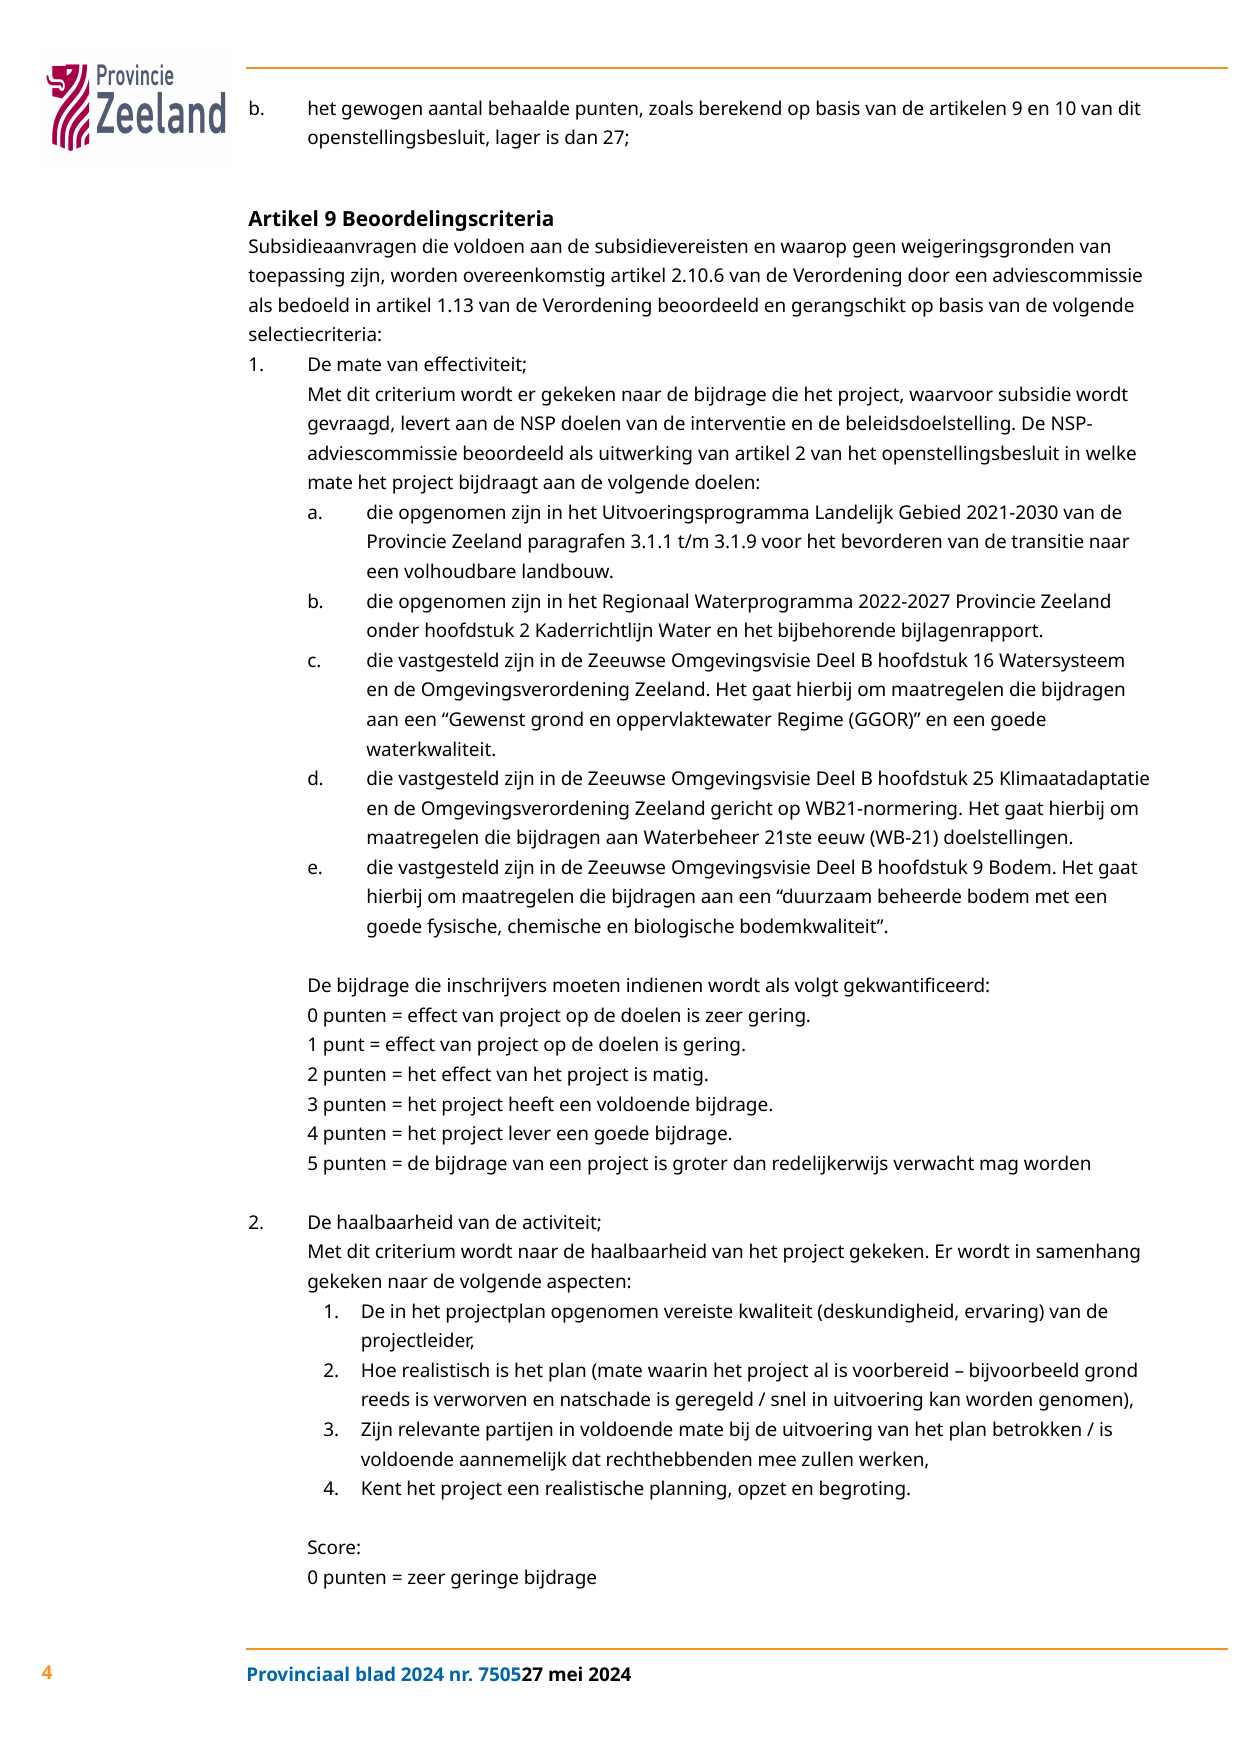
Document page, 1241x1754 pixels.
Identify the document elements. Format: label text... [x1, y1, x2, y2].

list die opgenomen zijn in het Regionaal Waterprogramma 2022-2027 Provincie Zeeland onder hoofdstuk 2 Kaderrichtlijn Water en het bijbehorende bijlagenrapport. [307, 588, 1152, 643]
list Met dit criterium wordt naar de haalbaarheid van het project gekeken. Er wordt in samenhang gekeken naar de volgende aspecten: [248, 1239, 1152, 1294]
list die vastgesteld zijn in de Zeeuwse Omgevingsvisie Deel B hoofdstuk 25 Klimaatadaptatie en de Omgevingsverordening Zeeland gericht op WB21-normering. Het gaat hierbij om maatregelen die bijdragen aan Waterbeheer 21ste eeuw (WB-21) doelstellingen. [307, 765, 1152, 850]
text Subsidieaanvragen die voldoen aan de subsidievereisten en waarop geen weigeringsgronden van toepassing zijn, worden overeenkomstig artikel 2.10.6 van de Verordening door een adviescommissie als bedoeld in artikel 1.13 van de Verordening beoordeeld en gerangschikt op basis van de volgende selectiecriteria: [248, 233, 1152, 347]
list De haalbaarheid van de activiteit; [248, 1209, 1152, 1235]
list 5 punten = de bijdrage van een project is groter dan redelijkerwijs verwacht mag worden [248, 1150, 1152, 1176]
list die vastgesteld zijn in de Zeeuwse Omgevingsvisie Deel B hoofdstuk 9 Bodem. Het gaat hierbij om maatregelen die bijdragen aan een “duurzaam beheerde bodem met een goede fysische, chemische en biologische bodemkwaliteit”. [307, 854, 1152, 939]
list 3 punten = het project heeft een voldoende bijdrage. [248, 1091, 1152, 1116]
list Met dit criterium wordt er gekeken naar de bijdrage die het project, waarvoor subsidie wordt gevraagd, levert aan de NSP doelen van de interventie en de beleidsdoelstelling. De NSP-adviescommissie beoordeeld als uitwerking van artikel 2 van het openstellingsbesluit in welke mate het project bijdraagt aan de volgende doelen: [248, 381, 1152, 495]
list 0 punten = zeer geringe bijdrage [248, 1564, 1152, 1590]
list die vastgesteld zijn in de Zeeuwse Omgevingsvisie Deel B hoofdstuk 16 Watersysteem en de Omgevingsverordening Zeeland. Het gaat hierbij om maatregelen die bijdragen aan een “Gewenst grond en oppervlaktewater Regime (GGOR)” en een goede waterkwaliteit. [307, 647, 1152, 761]
list Zijn relevante partijen in voldoende mate bij de uitvoering van het plan betrokken / is voldoende aannemelijk dat rechthebbenden mee zullen werken, [323, 1416, 1152, 1471]
list 2 punten = het effect van het project is matig. [248, 1061, 1152, 1087]
list Score: [248, 1534, 1152, 1560]
list 0 punten = effect van project op de doelen is zeer gering. [248, 1002, 1152, 1028]
text Artikel 9 Beoordelingscriteria [248, 204, 1152, 233]
picture [41, 47, 231, 172]
list het gewogen aantal behaalde punten, zoals berekend op basis van de artikelen 9 en 10 van dit openstellingsbesluit, lager is dan 27; [248, 95, 1152, 150]
list die opgenomen zijn in het Uitvoeringsprogramma Landelijk Gebied 2021-2030 van de Provincie Zeeland paragrafen 3.1.1 t/m 3.1.9 voor het bevorderen van de transitie naar een volhoudbare landbouw. [307, 499, 1152, 584]
list Kent het project een realistische planning, opzet en begroting. [323, 1475, 1152, 1501]
list Hoe realistisch is het plan (mate waarin het project al is voorbereid – bijvoorbeeld grond reeds is verworven en natschade is geregeld / snel in uitvoering kan worden genomen), [323, 1357, 1152, 1412]
list De in het projectplan opgenomen vereiste kwaliteit (deskundigheid, ervaring) van de projectleider, [323, 1298, 1152, 1353]
list 1 punt = effect van project op de doelen is gering. [248, 1032, 1152, 1057]
list 4 punten = het project lever een goede bijdrage. [248, 1120, 1152, 1146]
list De bijdrage die inschrijvers moeten indienen wordt als volgt gekwantificeerd: [248, 972, 1152, 998]
list De mate van effectiviteit; [248, 351, 1152, 377]
